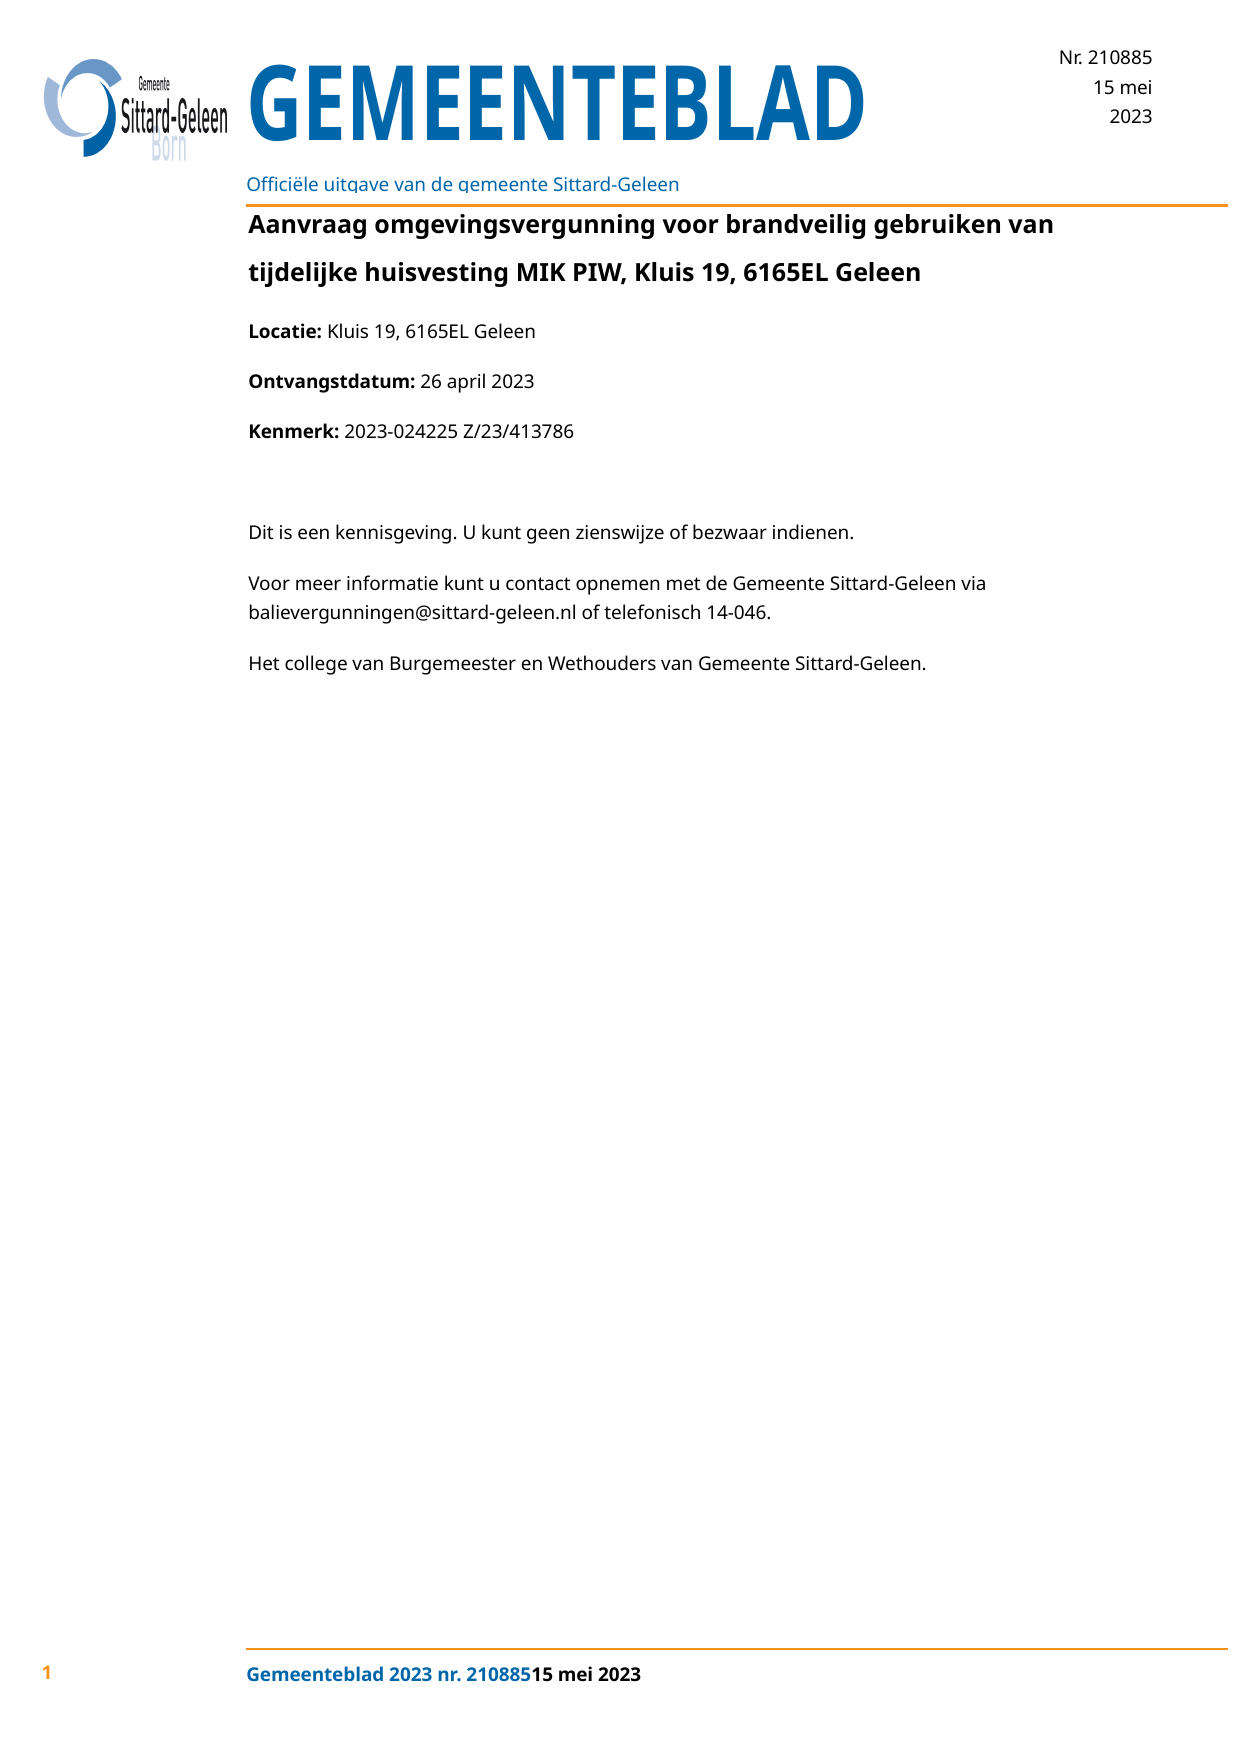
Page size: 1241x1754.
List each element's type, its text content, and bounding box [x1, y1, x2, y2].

text Dit is een kennisgeving. U kunt geen zienswijze of bezwaar indienen. [248, 519, 1152, 545]
text Kenmerk: 2023-024225 Z/23/413786 [248, 419, 1152, 444]
picture [41, 47, 231, 172]
text Locatie: Kluis 19, 6165EL Geleen [248, 318, 1152, 344]
text Ontvangstdatum: 26 april 2023 [248, 368, 1152, 394]
text Voor meer informatie kunt u contact opnemen met de Gemeente Sittard-Geleen via balievergunningen@sittard-geleen.nl of telefonisch 14-046. [248, 570, 1152, 625]
text Aanvraag omgevingsvergunning voor brandveilig gebruiken van tijdelijke huisvesting MIK PIW, Kluis 19, 6165EL Geleen [248, 207, 1152, 288]
text Het college van Burgemeester en Wethouders van Gemeente Sittard-Geleen. [248, 650, 1152, 676]
